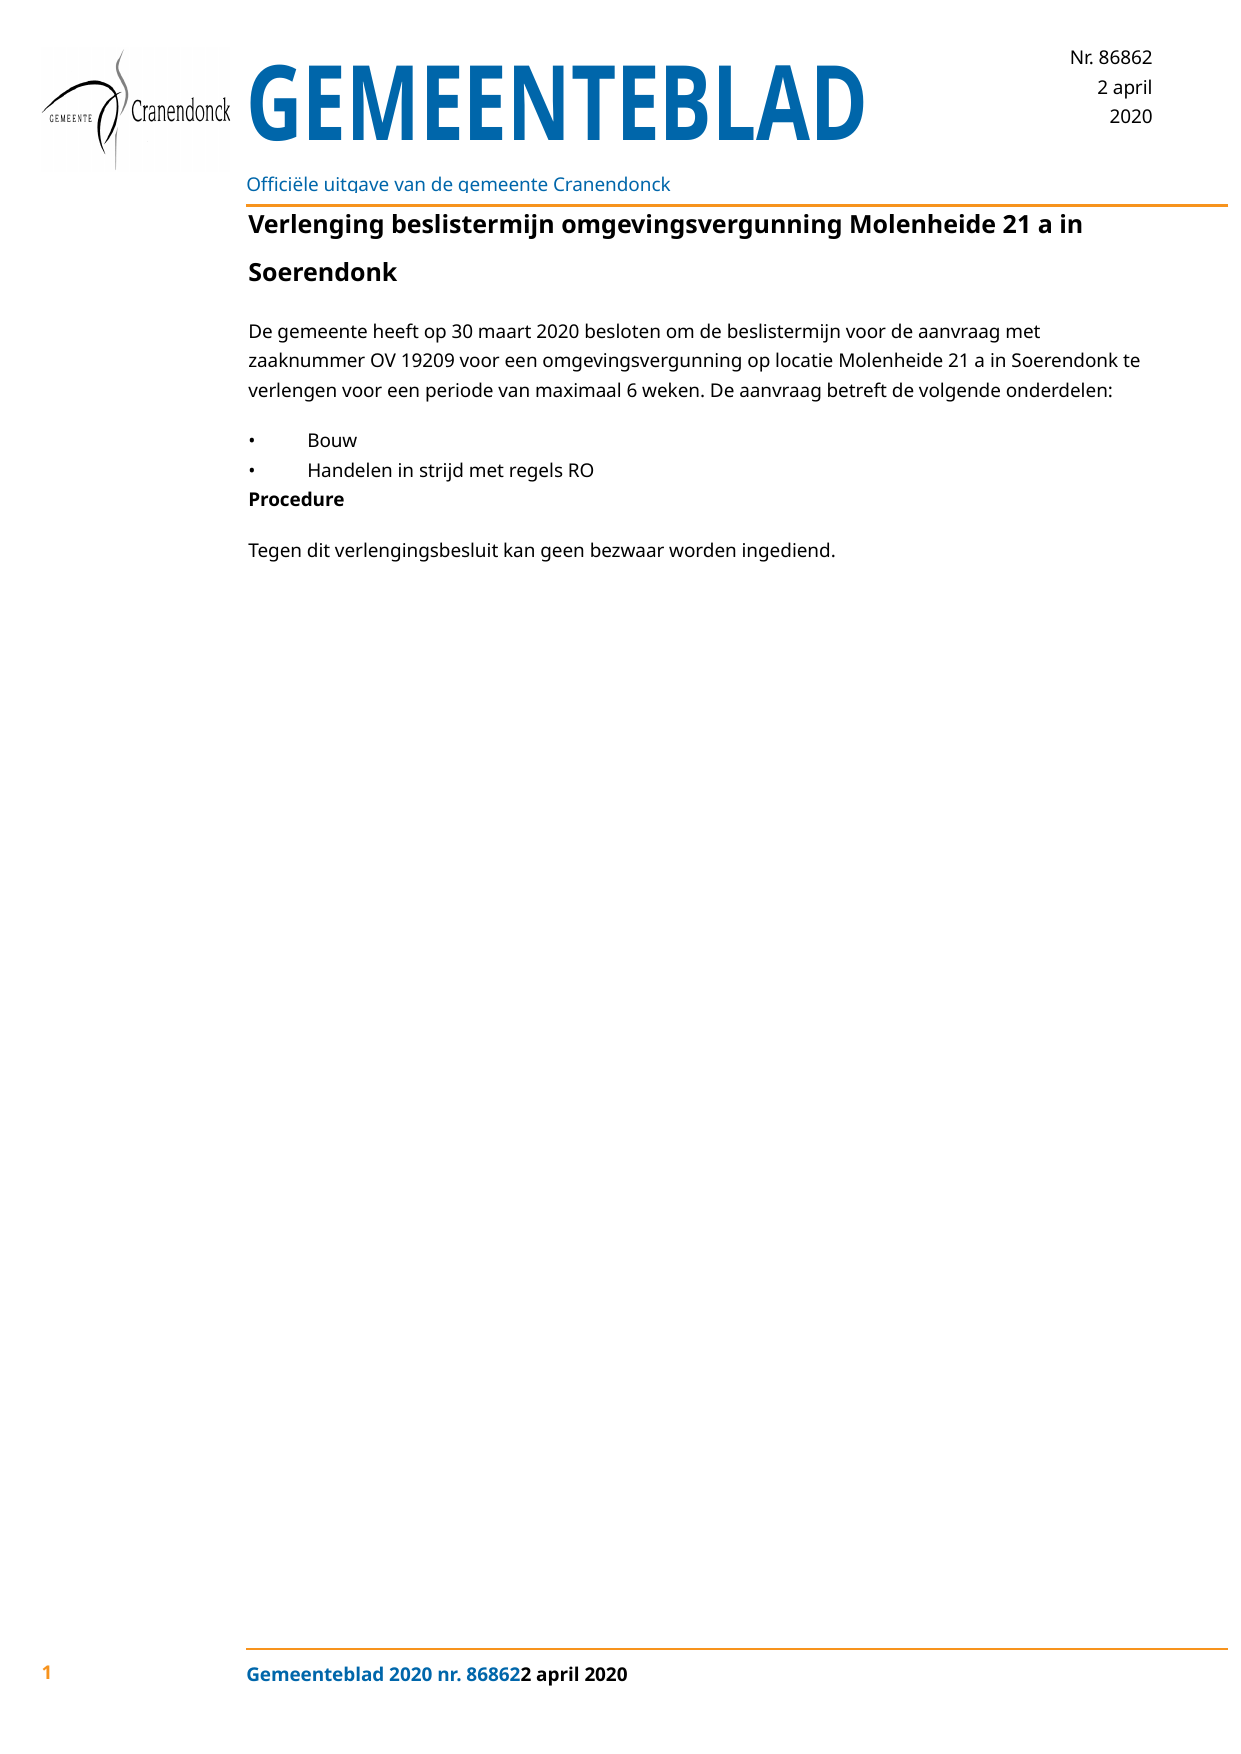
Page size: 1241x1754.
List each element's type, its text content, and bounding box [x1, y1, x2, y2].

text Procedure [248, 487, 1152, 512]
text De gemeente heeft op 30 maart 2020 besloten om de beslistermijn voor de aanvraag met zaaknummer OV 19209 voor een omgevingsvergunning op locatie Molenheide 21 a in Soerendonk te verlengen voor een periode van maximaal 6 weken. De aanvraag betreft de volgende onderdelen: [248, 318, 1152, 403]
list Handelen in strijd met regels RO [248, 457, 1152, 483]
list Bouw [248, 427, 1152, 453]
text Tegen dit verlengingsbesluit kan geen bezwaar worden ingediend. [248, 537, 1152, 563]
text Verlenging beslistermijn omgevingsvergunning Molenheide 21 a in Soerendonk [248, 207, 1152, 288]
picture [41, 47, 231, 172]
